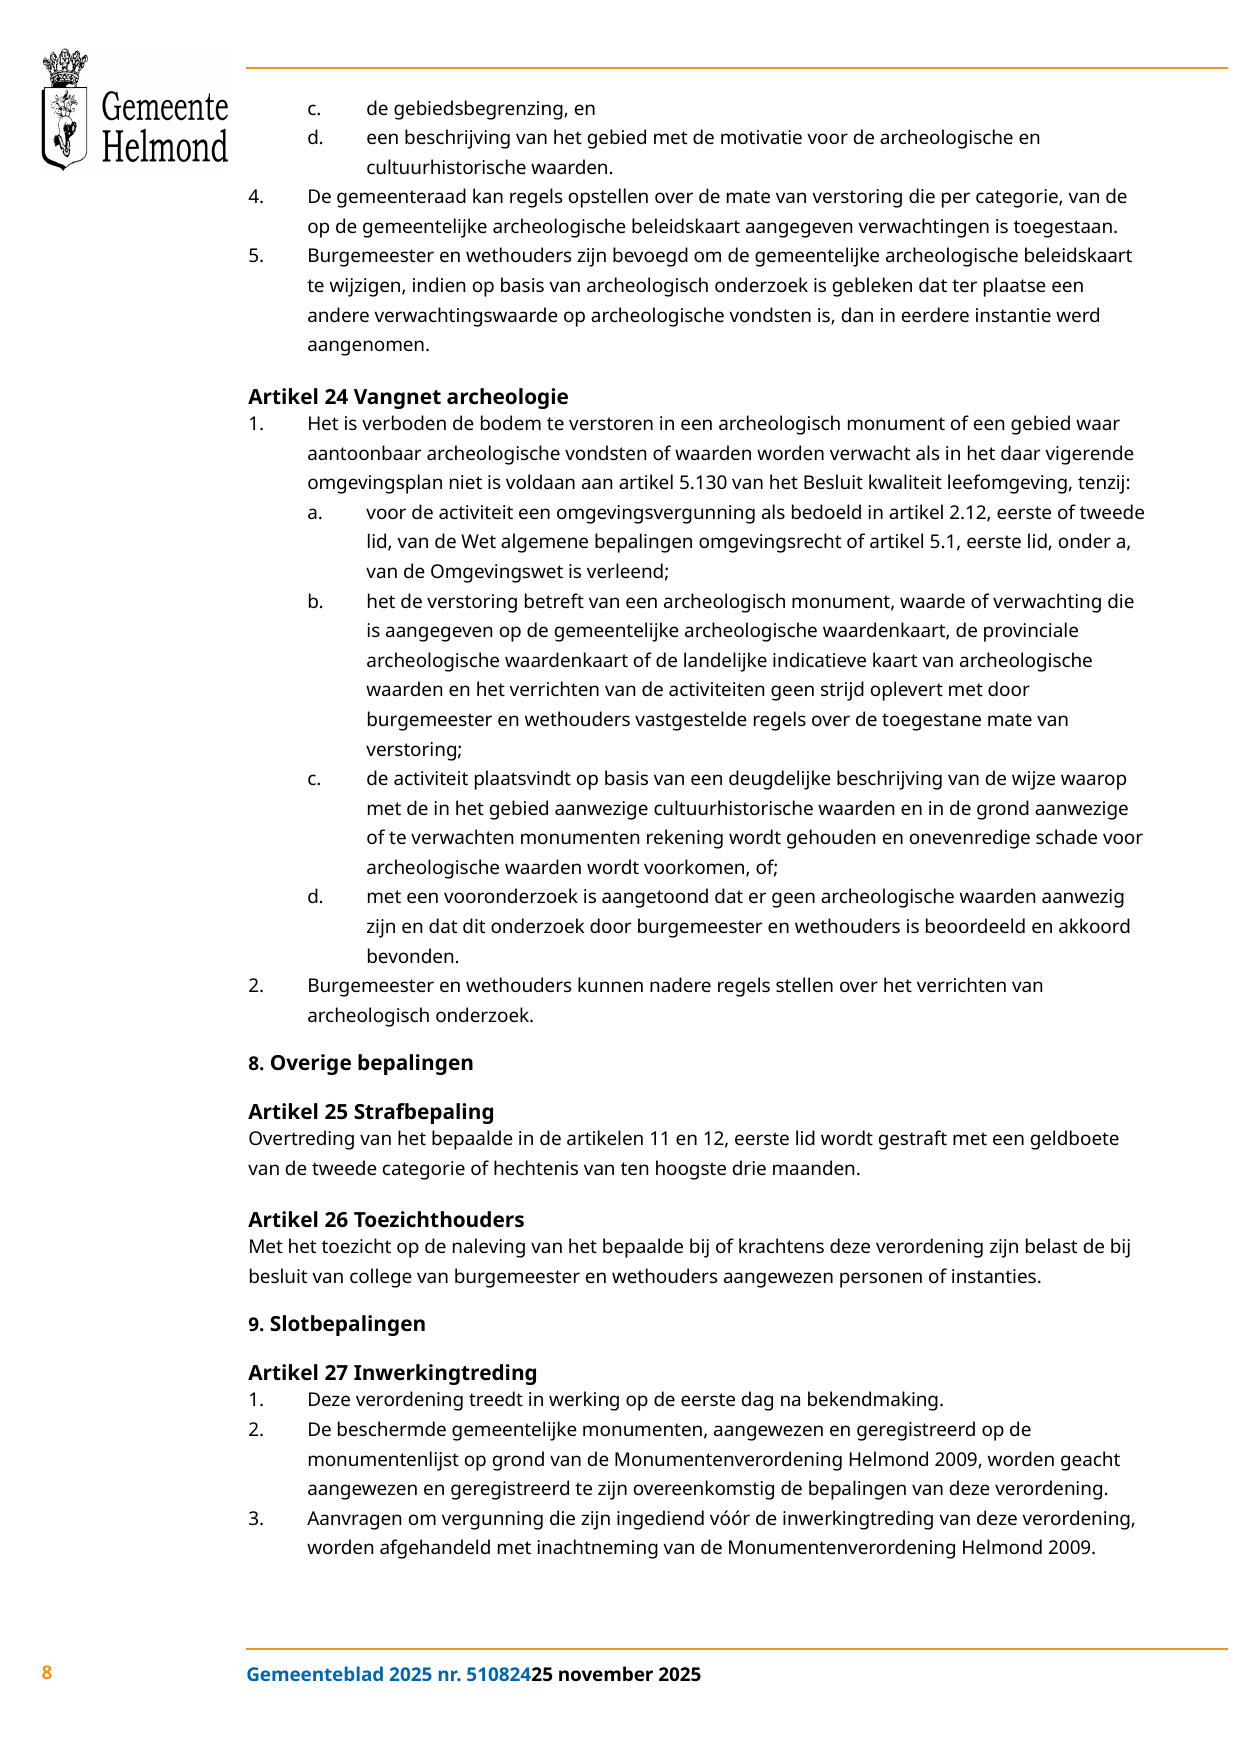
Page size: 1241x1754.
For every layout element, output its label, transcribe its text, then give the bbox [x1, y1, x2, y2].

list een beschrijving van het gebied met de motivatie voor de archeologische en cultuurhistorische waarden. [307, 124, 1152, 180]
picture [41, 47, 231, 172]
list voor de activiteit een omgevingsvergunning als bedoeld in artikel 2.12, eerste of tweede lid, van de Wet algemene bepalingen omgevingsrecht of artikel 5.1, eerste lid, onder a, van de Omgevingswet is verleend; [307, 499, 1152, 584]
text 8. Overige bepalingen [248, 1048, 1152, 1076]
text Artikel 25 Strafbepaling [248, 1097, 1152, 1125]
list met een vooronderzoek is aangetoond dat er geen archeologische waarden aanwezig zijn en dat dit onderzoek door burgemeester en wethouders is beoordeeld en akkoord bevonden. [307, 884, 1152, 968]
list De gemeenteraad kan regels opstellen over de mate van verstoring die per categorie, van de op de gemeentelijke archeologische beleidskaart aangegeven verwachtingen is toegestaan. [248, 183, 1152, 239]
text 9. Slotbepalingen [248, 1309, 1152, 1337]
list Deze verordening treedt in werking op de eerste dag na bekendmaking. [248, 1387, 1152, 1412]
text Overtreding van het bepaalde in de artikelen 11 en 12, eerste lid wordt gestraft met een geldboete van de tweede categorie of hechtenis van ten hoogste drie maanden. [248, 1125, 1152, 1181]
list Burgemeester en wethouders kunnen nadere regels stellen over het verrichten van archeologisch onderzoek. [248, 972, 1152, 1028]
list de activiteit plaatsvindt op basis van een deugdelijke beschrijving van de wijze waarop met de in het gebied aanwezige cultuurhistorische waarden en in de grond aanwezige of te verwachten monumenten rekening wordt gehouden en onevenredige schade voor archeologische waarden wordt voorkomen, of; [307, 765, 1152, 880]
list de gebiedsbegrenzing, en [307, 95, 1152, 121]
list Het is verboden de bodem te verstoren in een archeologisch monument of een gebied waar aantoonbaar archeologische vondsten of waarden worden verwacht als in het daar vigerende omgevingsplan niet is voldaan aan artikel 5.130 van het Besluit kwaliteit leefomgeving, tenzij: [248, 410, 1152, 495]
list Burgemeester en wethouders zijn bevoegd om de gemeentelijke archeologische beleidskaart te wijzigen, indien op basis van archeologisch onderzoek is gebleken dat ter plaatse een andere verwachtingswaarde op archeologische vondsten is, dan in eerdere instantie werd aangenomen. [248, 243, 1152, 357]
list het de verstoring betreft van een archeologisch monument, waarde of verwachting die is aangegeven op de gemeentelijke archeologische waardenkaart, de provinciale archeologische waardenkaart of de landelijke indicatieve kaart van archeologische waarden en het verrichten van de activiteiten geen strijd oplevert met door burgemeester en wethouders vastgestelde regels over de toegestane mate van verstoring; [307, 588, 1152, 761]
list De beschermde gemeentelijke monumenten, aangewezen en geregistreerd op de monumentenlijst op grond van de Monumentenverordening Helmond 2009, worden geacht aangewezen en geregistreerd te zijn overeenkomstig de bepalingen van deze verordening. [248, 1416, 1152, 1501]
list Aanvragen om vergunning die zijn ingediend vóór de inwerkingtreding van deze verordening, worden afgehandeld met inachtneming van de Monumentenverordening Helmond 2009. [248, 1505, 1152, 1560]
text Artikel 24 Vangnet archeologie [248, 382, 1152, 410]
text Met het toezicht op de naleving van het bepaalde bij of krachtens deze verordening zijn belast de bij besluit van college van burgemeester en wethouders aangewezen personen of instanties. [248, 1234, 1152, 1289]
text Artikel 27 Inwerkingtreding [248, 1358, 1152, 1387]
text Artikel 26 Toezichthouders [248, 1205, 1152, 1234]
